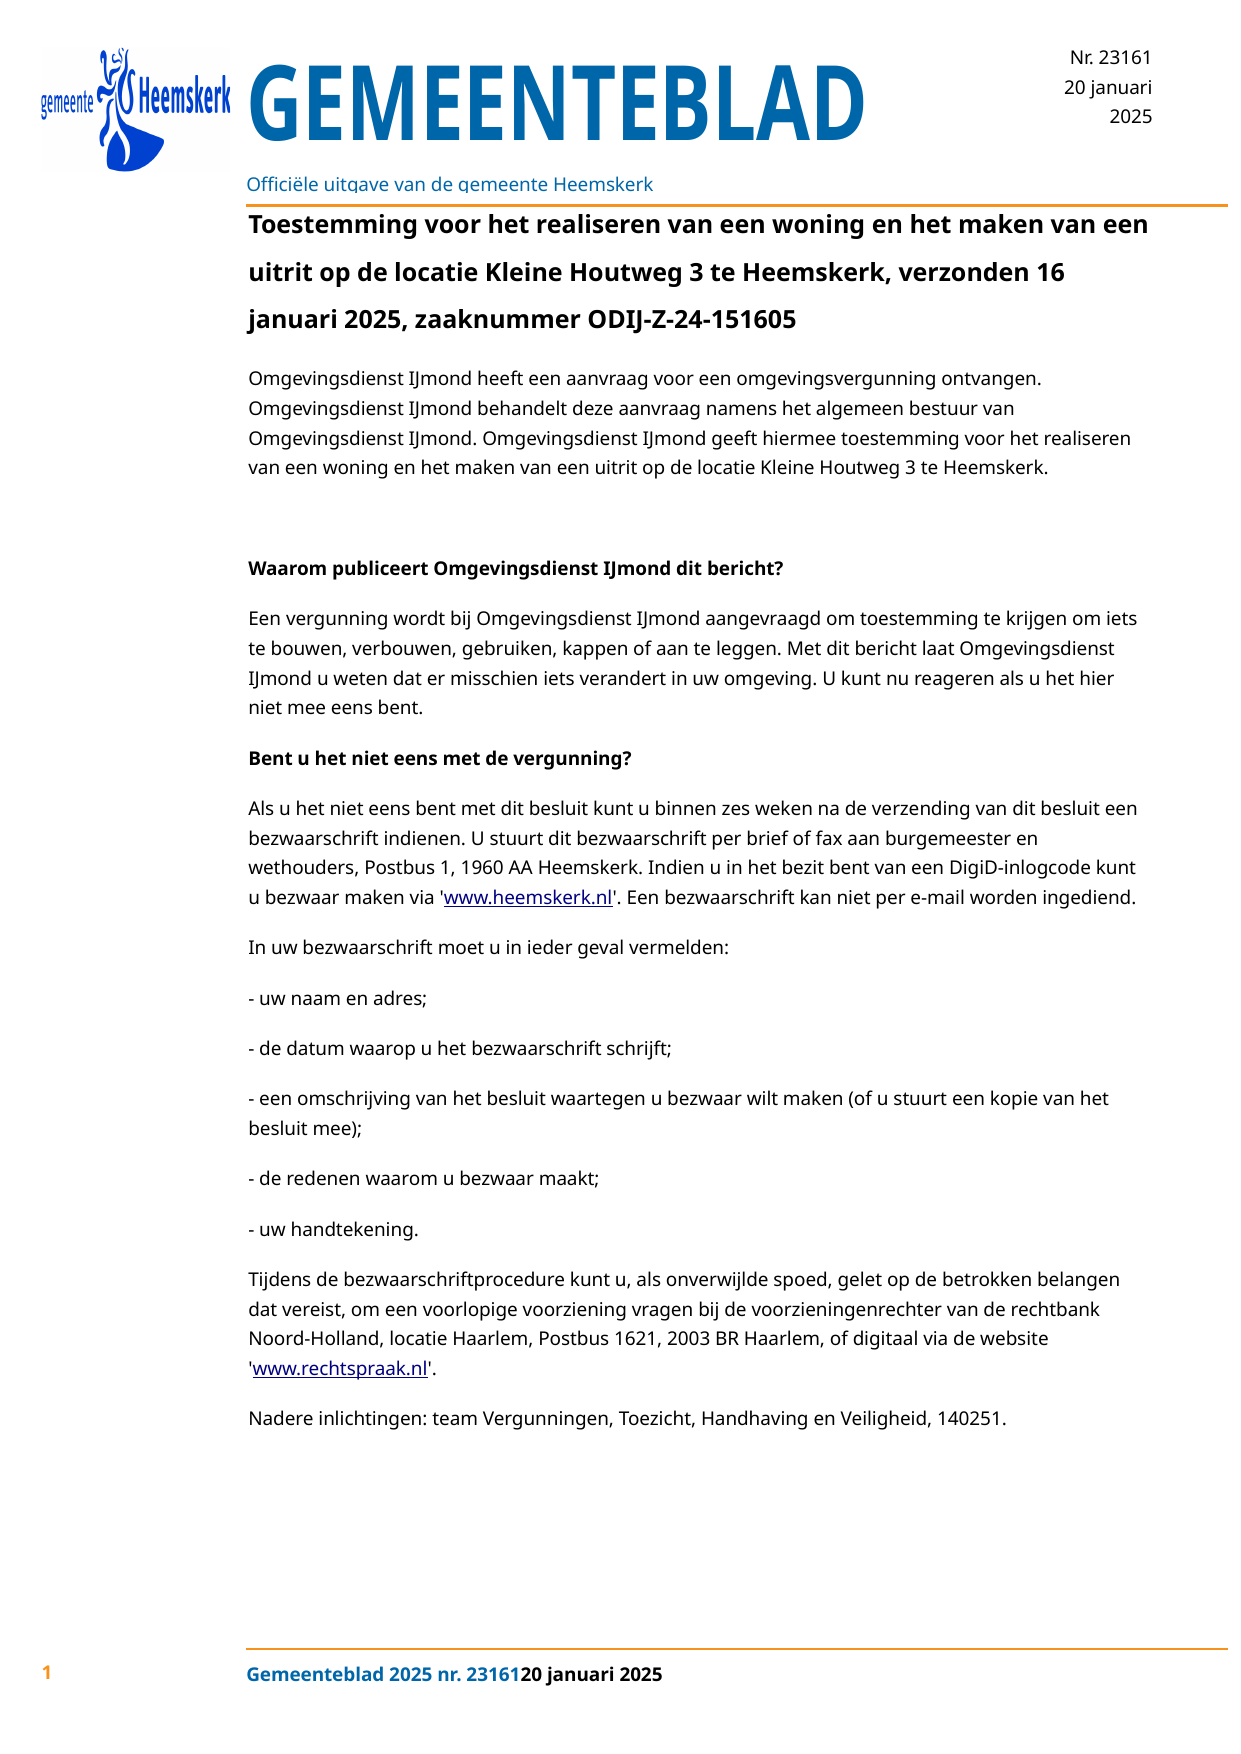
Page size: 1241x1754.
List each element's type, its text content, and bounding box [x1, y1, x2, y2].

text Nadere inlichtingen: team Vergunningen, Toezicht, Handhaving en Veiligheid, 140251. [248, 1406, 1152, 1431]
text Toestemming voor het realiseren van een woning en het maken van een uitrit op de locatie Kleine Houtweg 3 te Heemskerk, verzonden 16 januari 2025, zaaknummer ODIJ-Z-24-151605 [248, 207, 1152, 336]
text Waarom publiceert Omgevingsdienst IJmond dit bericht? [248, 555, 1152, 581]
text - een omschrijving van het besluit waartegen u bezwaar wilt maken (of u stuurt een kopie van het besluit mee); [248, 1086, 1152, 1141]
picture [41, 47, 231, 172]
text In uw bezwaarschrift moet u in ieder geval vermelden: [248, 934, 1152, 960]
text - de datum waarop u het bezwaarschrift schrijft; [248, 1035, 1152, 1061]
text Als u het niet eens bent met dit besluit kunt u binnen zes weken na de verzending van dit besluit een bezwaarschrift indienen. U stuurt dit bezwaarschrift per brief of fax aan burgemeester en wethouders, Postbus 1, 1960 AA Heemskerk. Indien u in het bezit bent van een DigiD-inlogcode kunt u bezwaar maken via 'www.heemskerk.nl'. Een bezwaarschrift kan niet per e-mail worden ingediend. [248, 795, 1152, 909]
text Een vergunning wordt bij Omgevingsdienst IJmond aangevraagd om toestemming te krijgen om iets te bouwen, verbouwen, gebruiken, kappen of aan te leggen. Met dit bericht laat Omgevingsdienst IJmond u weten dat er misschien iets verandert in uw omgeving. U kunt nu reageren als u het hier niet mee eens bent. [248, 606, 1152, 720]
text Omgevingsdienst IJmond heeft een aanvraag voor een omgevingsvergunning ontvangen. Omgevingsdienst IJmond behandelt deze aanvraag namens het algemeen bestuur van Omgevingsdienst IJmond. Omgevingsdienst IJmond geeft hiermee toestemming voor het realiseren van een woning en het maken van een uitrit op de locatie Kleine Houtweg 3 te Heemskerk. [248, 366, 1152, 480]
text Tijdens de bezwaarschriftprocedure kunt u, als onverwijlde spoed, gelet op de betrokken belangen dat vereist, om een voorlopige voorziening vragen bij de voorzieningenrechter van de rechtbank Noord-Holland, locatie Haarlem, Postbus 1621, 2003 BR Haarlem, of digitaal via de website 'www.rechtspraak.nl'. [248, 1266, 1152, 1381]
text - de redenen waarom u bezwaar maakt; [248, 1166, 1152, 1191]
text - uw handtekening. [248, 1216, 1152, 1242]
text Bent u het niet eens met de vergunning? [248, 745, 1152, 770]
text - uw naam en adres; [248, 985, 1152, 1010]
